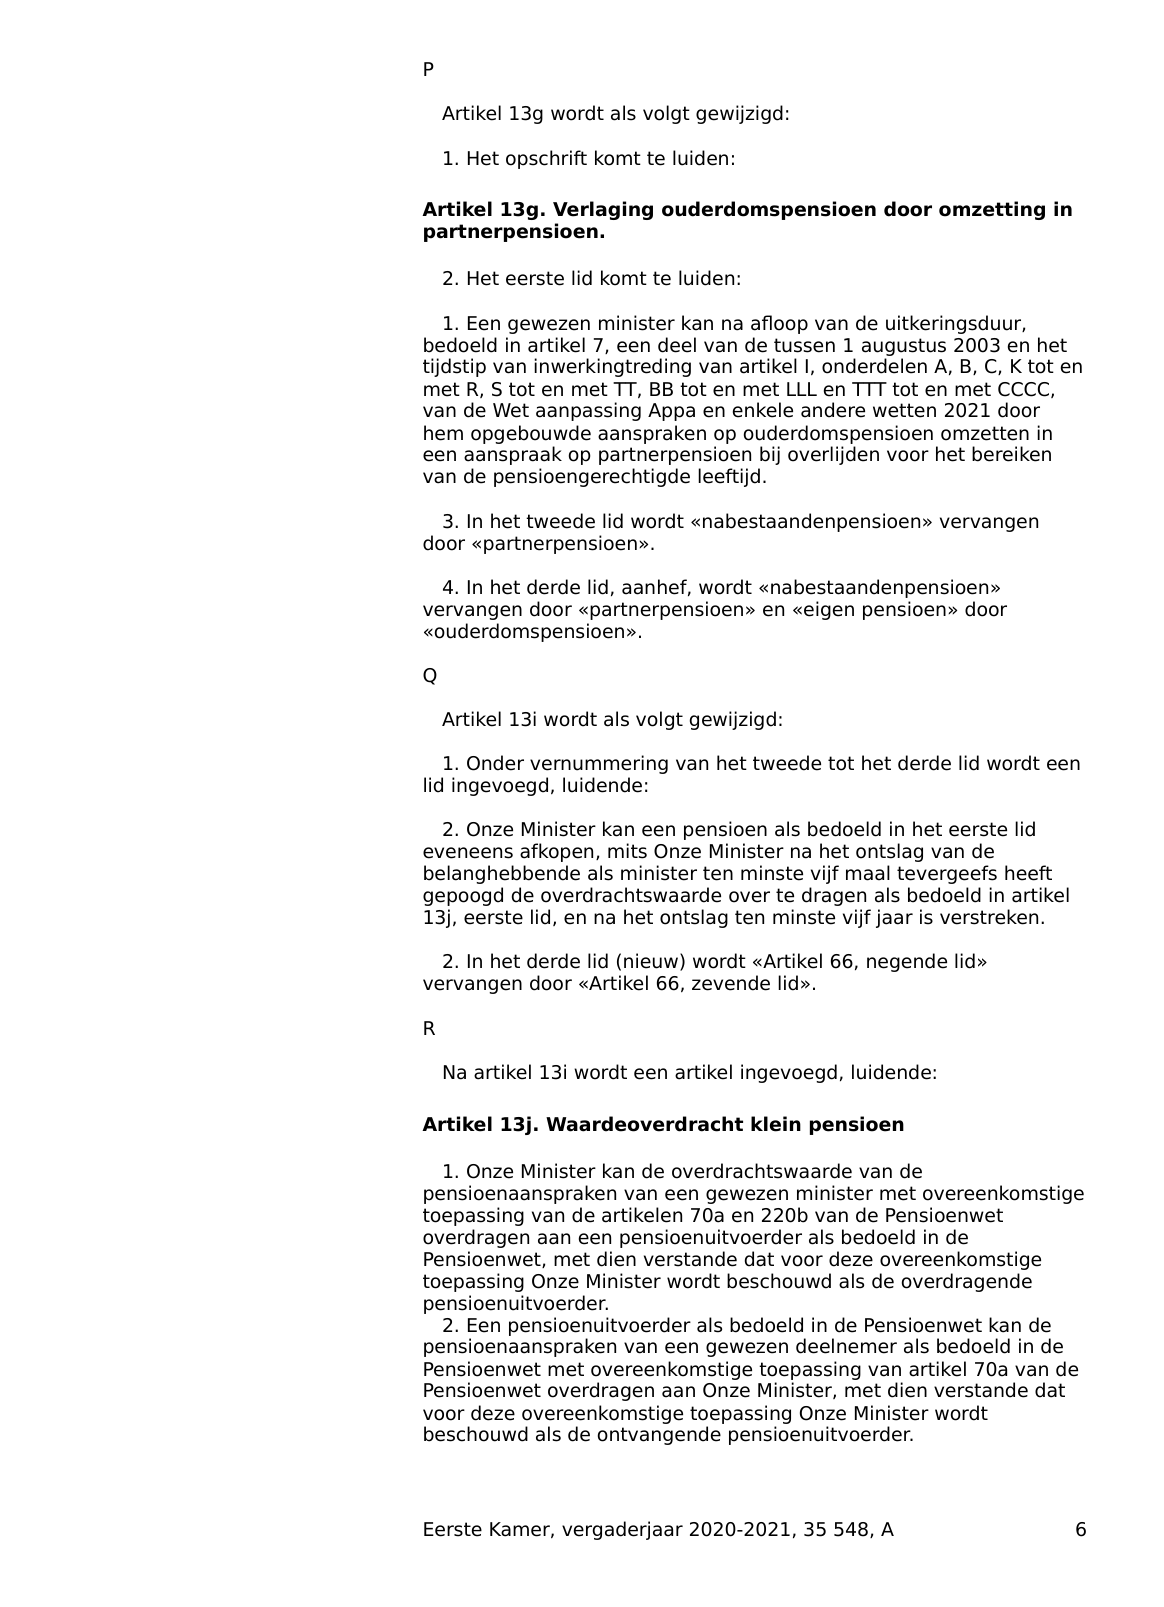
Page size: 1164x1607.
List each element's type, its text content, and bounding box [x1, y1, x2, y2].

text 3. In het tweede lid wordt «nabestaandenpensioen» vervangen door «partnerpensioen». [422, 511, 1087, 554]
subtitle Artikel 13j. Waardeoverdracht klein pensioen [422, 1114, 1087, 1136]
text Na artikel 13i wordt een artikel ingevoegd, luidende: [422, 1062, 1087, 1084]
text 1. Een gewezen minister kan na afloop van de uitkeringsduur, bedoeld in artikel 7, een deel van de tussen 1 augustus 2003 en het tijdstip van inwerkingtreding van artikel I, onderdelen A, B, C, K tot en met R, S tot en met TT, BB tot en met LLL en TTT tot en met CCCC, van de Wet aanpassing Appa en enkele andere wetten 2021 door hem opgebouwde aanspraken op ouderdomspensioen omzetten in een aanspraak op partnerpensioen bij overlijden voor het bereiken van de pensioengerechtigde leeftijd. [422, 312, 1087, 488]
text 2. Het eerste lid komt te luiden: [422, 268, 1087, 290]
text 2. Een pensioenuitvoerder als bedoeld in de Pensioenwet kan de pensioenaanspraken van een gewezen deelnemer als bedoeld in de Pensioenwet met overeenkomstige toepassing van artikel 70a van de Pensioenwet overdragen aan Onze Minister, met dien verstande dat voor deze overeenkomstige toepassing Onze Minister wordt beschouwd als de ontvangende pensioenuitvoerder. [422, 1314, 1087, 1446]
text Artikel 13i wordt als volgt gewijzigd: [422, 709, 1087, 731]
text 1. Het opschrift komt te luiden: [422, 147, 1087, 169]
text P [422, 59, 1087, 81]
text 4. In het derde lid, aanhef, wordt «nabestaandenpensioen» vervangen door «partnerpensioen» en «eigen pensioen» door «ouderdomspensioen». [422, 577, 1087, 643]
text Artikel 13g wordt als volgt gewijzigd: [422, 103, 1087, 125]
subtitle Artikel 13g. Verlaging ouderdomspensioen door omzetting in partnerpensioen. [422, 199, 1087, 243]
text 1. Onder vernummering van het tweede tot het derde lid wordt een lid ingevoegd, luidende: [422, 753, 1087, 797]
text 2. In het derde lid (nieuw) wordt «Artikel 66, negende lid» vervangen door «Artikel 66, zevende lid». [422, 951, 1087, 995]
text 2. Onze Minister kan een pensioen als bedoeld in het eerste lid eveneens afkopen, mits Onze Minister na het ontslag van de belanghebbende als minister ten minste vijf maal tevergeefs heeft gepoogd de overdrachtswaarde over te dragen als bedoeld in artikel 13j, eerste lid, en na het ontslag ten minste vijf jaar is verstreken. [422, 819, 1087, 929]
text R [422, 1017, 1087, 1039]
text Q [422, 665, 1087, 687]
text 1. Onze Minister kan de overdrachtswaarde van de pensioenaanspraken van een gewezen minister met overeenkomstige toepassing van de artikelen 70a en 220b van de Pensioenwet overdragen aan een pensioenuitvoerder als bedoeld in de Pensioenwet, met dien verstande dat voor deze overeenkomstige toepassing Onze Minister wordt beschouwd als de overdragende pensioenuitvoerder. [422, 1161, 1087, 1314]
